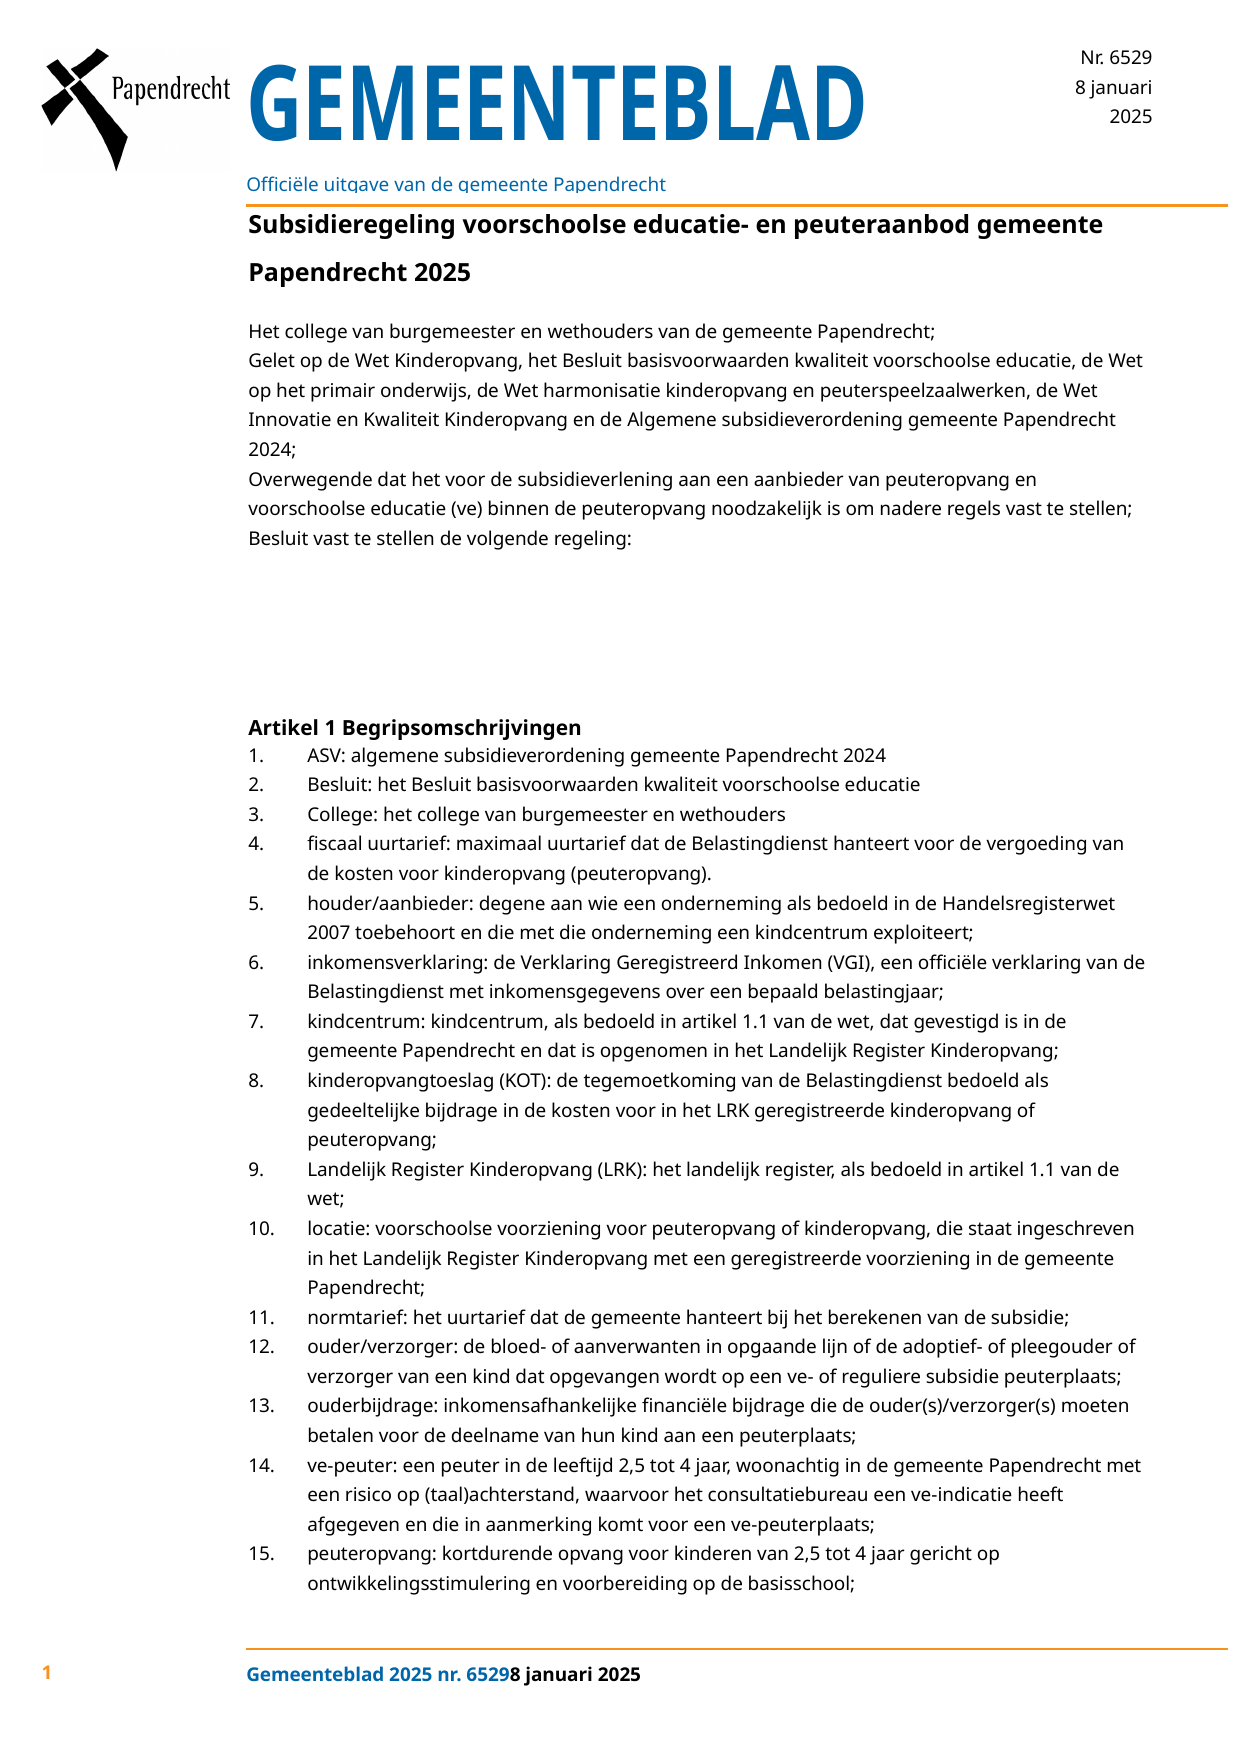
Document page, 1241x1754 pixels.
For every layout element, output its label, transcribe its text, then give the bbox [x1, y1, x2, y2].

list kindcentrum: kindcentrum, als bedoeld in artikel 1.1 van de wet, dat gevestigd is in de gemeente Papendrecht en dat is opgenomen in het Landelijk Register Kinderopvang; [248, 1008, 1152, 1063]
text Artikel 1 Begripsomschrijvingen [248, 713, 1152, 742]
text Gelet op de Wet Kinderopvang, het Besluit basisvoorwaarden kwaliteit voorschoolse educatie, de Wet op het primair onderwijs, de Wet harmonisatie kinderopvang en peuterspeelzaalwerken, de Wet Innovatie en Kwaliteit Kinderopvang en de Algemene subsidieverordening gemeente Papendrecht 2024; [248, 347, 1152, 462]
text Het college van burgemeester en wethouders van de gemeente Papendrecht; [248, 318, 1152, 344]
list Besluit: het Besluit basisvoorwaarden kwaliteit voorschoolse educatie [248, 771, 1152, 797]
list peuteropvang: kortdurende opvang voor kinderen van 2,5 tot 4 jaar gericht op ontwikkelingsstimulering en voorbereiding op de basisschool; [248, 1541, 1152, 1596]
text Overwegende dat het voor de subsidieverlening aan een aanbieder van peuteropvang en voorschoolse educatie (ve) binnen de peuteropvang noodzakelijk is om nadere regels vast te stellen; [248, 466, 1152, 521]
list locatie: voorschoolse voorziening voor peuteropvang of kinderopvang, die staat ingeschreven in het Landelijk Register Kinderopvang met een geregistreerde voorziening in de gemeente Papendrecht; [248, 1215, 1152, 1300]
list normtarief: het uurtarief dat de gemeente hanteert bij het berekenen van de subsidie; [248, 1304, 1152, 1330]
list ouderbijdrage: inkomensafhankelijke financiële bijdrage die de ouder(s)/verzorger(s) moeten betalen voor de deelname van hun kind aan een peuterplaats; [248, 1393, 1152, 1448]
list kinderopvangtoeslag (KOT): de tegemoetkoming van de Belastingdienst bedoeld als gedeeltelijke bijdrage in de kosten voor in het LRK geregistreerde kinderopvang of peuteropvang; [248, 1067, 1152, 1152]
list houder/aanbieder: degene aan wie een onderneming als bedoeld in de Handelsregisterwet 2007 toebehoort en die met die onderneming een kindcentrum exploiteert; [248, 890, 1152, 945]
list ouder/verzorger: de bloed- of aanverwanten in opgaande lijn of de adoptief- of pleegouder of verzorger van een kind dat opgevangen wordt op een ve- of reguliere subsidie peuterplaats; [248, 1333, 1152, 1389]
list Landelijk Register Kinderopvang (LRK): het landelijk register, als bedoeld in artikel 1.1 van de wet; [248, 1156, 1152, 1211]
list ve-peuter: een peuter in de leeftijd 2,5 tot 4 jaar, woonachtig in de gemeente Papendrecht met een risico op (taal)achterstand, waarvoor het consultatiebureau een ve-indicatie heeft afgegeven en die in aanmerking komt voor een ve-peuterplaats; [248, 1452, 1152, 1537]
list inkomensverklaring: de Verklaring Geregistreerd Inkomen (VGI), een officiële verklaring van de Belastingdienst met inkomensgegevens over een bepaald belastingjaar; [248, 949, 1152, 1004]
list ASV: algemene subsidieverordening gemeente Papendrecht 2024 [248, 742, 1152, 768]
text Subsidieregeling voorschoolse educatie- en peuteraanbod gemeente Papendrecht 2025 [248, 207, 1152, 288]
list College: het college van burgemeester en wethouders [248, 801, 1152, 827]
list fiscaal uurtarief: maximaal uurtarief dat de Belastingdienst hanteert voor de vergoeding van de kosten voor kinderopvang (peuteropvang). [248, 831, 1152, 886]
picture [41, 47, 231, 172]
text Besluit vast te stellen de volgende regeling: [248, 525, 1152, 551]
